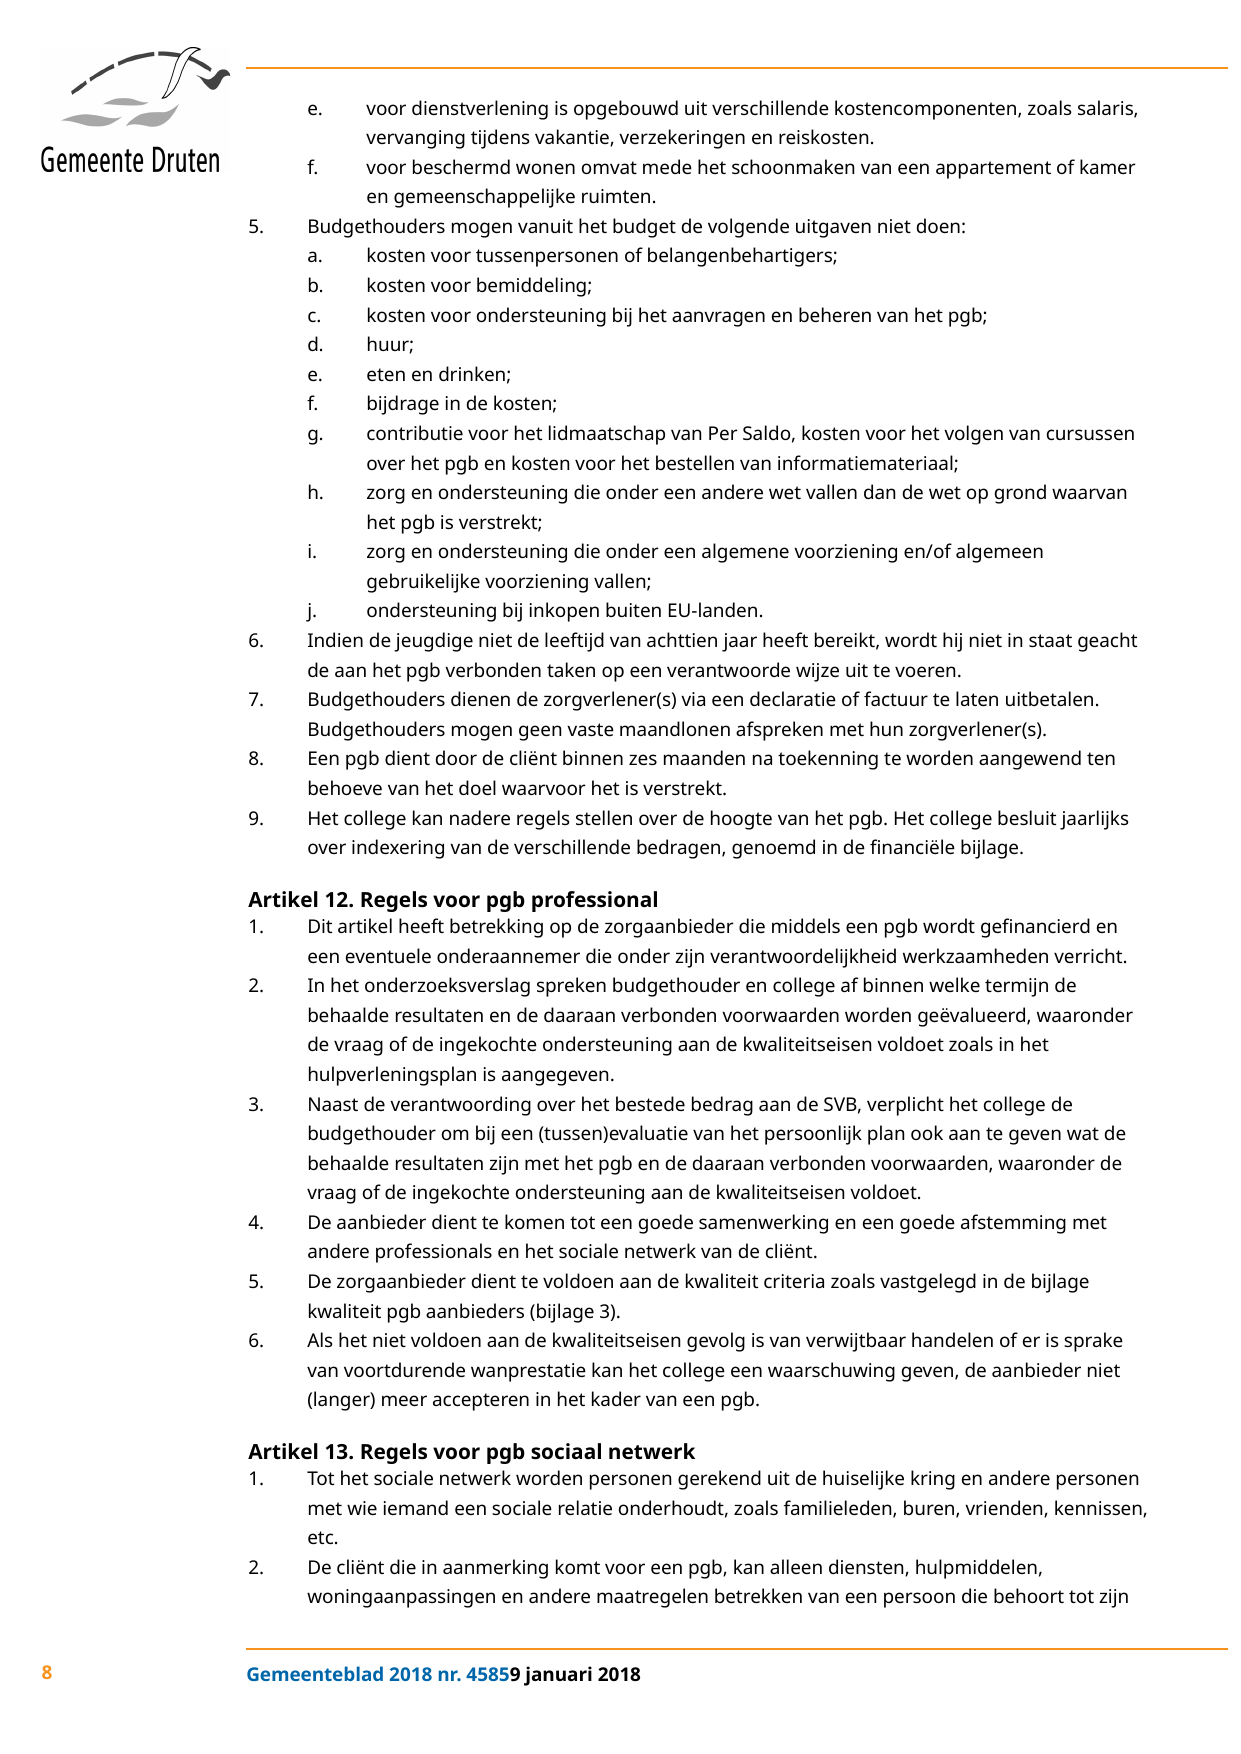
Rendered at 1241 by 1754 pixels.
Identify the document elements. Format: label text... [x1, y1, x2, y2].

list Tot het sociale netwerk worden personen gerekend uit de huiselijke kring en andere personen met wie iemand een sociale relatie onderhoudt, zoals familieleden, buren, vrienden, kennissen, etc. [248, 1465, 1152, 1550]
list Het college kan nadere regels stellen over de hoogte van het pgb. Het college besluit jaarlijks over indexering van de verschillende bedragen, genoemd in de financiële bijlage. [248, 805, 1152, 860]
list De cliënt die in aanmerking komt voor een pgb, kan alleen diensten, hulpmiddelen, woningaanpassingen en andere maatregelen betrekken van een persoon die behoort tot zijn [248, 1554, 1152, 1609]
list Als het niet voldoen aan de kwaliteitseisen gevolg is van verwijtbaar handelen of er is sprake van voortdurende wanprestatie kan het college een waarschuwing geven, de aanbieder niet (langer) meer accepteren in het kader van een pgb. [248, 1327, 1152, 1412]
list voor beschermd wonen omvat mede het schoonmaken van een appartement of kamer en gemeenschappelijke ruimten. [307, 154, 1152, 209]
list kosten voor ondersteuning bij het aanvragen en beheren van het pgb; [307, 302, 1152, 328]
list contributie voor het lidmaatschap van Per Saldo, kosten voor het volgen van cursussen over het pgb en kosten voor het bestellen van informatiemateriaal; [307, 420, 1152, 476]
list voor dienstverlening is opgebouwd uit verschillende kostencomponenten, zoals salaris, vervanging tijdens vakantie, verzekeringen en reiskosten. [307, 95, 1152, 150]
list bijdrage in de kosten; [307, 391, 1152, 416]
text Artikel 13. Regels voor pgb sociaal netwerk [248, 1437, 1152, 1465]
list zorg en ondersteuning die onder een algemene voorziening en/of algemeen gebruikelijke voorziening vallen; [307, 538, 1152, 594]
list ondersteuning bij inkopen buiten EU-landen. [307, 598, 1152, 623]
list De aanbieder dient te komen tot een goede samenwerking en een goede afstemming met andere professionals en het sociale netwerk van de cliënt. [248, 1209, 1152, 1264]
list huur; [307, 331, 1152, 357]
list kosten voor tussenpersonen of belangenbehartigers; [307, 243, 1152, 268]
text Artikel 12. Regels voor pgb professional [248, 885, 1152, 913]
list Budgethouders mogen vanuit het budget de volgende uitgaven niet doen: [248, 213, 1152, 239]
list zorg en ondersteuning die onder een andere wet vallen dan de wet op grond waarvan het pgb is verstrekt; [307, 479, 1152, 535]
list Budgethouders dienen de zorgverlener(s) via een declaratie of factuur te laten uitbetalen. Budgethouders mogen geen vaste maandlonen afspreken met hun zorgverlener(s). [248, 686, 1152, 742]
list Naast de verantwoording over het bestede bedrag aan de SVB, verplicht het college de budgethouder om bij een (tussen)evaluatie van het persoonlijk plan ook aan te geven wat de behaalde resultaten zijn met het pgb en de daaraan verbonden voorwaarden, waaronder de vraag of de ingekochte ondersteuning aan de kwaliteitseisen voldoet. [248, 1091, 1152, 1205]
list eten en drinken; [307, 361, 1152, 387]
list De zorgaanbieder dient te voldoen aan de kwaliteit criteria zoals vastgelegd in de bijlage kwaliteit pgb aanbieders (bijlage 3). [248, 1268, 1152, 1323]
picture [41, 47, 231, 172]
list In het onderzoeksverslag spreken budgethouder en college af binnen welke termijn de behaalde resultaten en de daaraan verbonden voorwaarden worden geëvalueerd, waaronder de vraag of de ingekochte ondersteuning aan de kwaliteitseisen voldoet zoals in het hulpverleningsplan is aangegeven. [248, 972, 1152, 1087]
list Dit artikel heeft betrekking op de zorgaanbieder die middels een pgb wordt gefinancierd en een eventuele onderaannemer die onder zijn verantwoordelijkheid werkzaamheden verricht. [248, 913, 1152, 968]
list Indien de jeugdige niet de leeftijd van achttien jaar heeft bereikt, wordt hij niet in staat geacht de aan het pgb verbonden taken op een verantwoorde wijze uit te voeren. [248, 627, 1152, 683]
list Een pgb dient door de cliënt binnen zes maanden na toekenning te worden aangewend ten behoeve van het doel waarvoor het is verstrekt. [248, 746, 1152, 801]
list kosten voor bemiddeling; [307, 272, 1152, 298]
